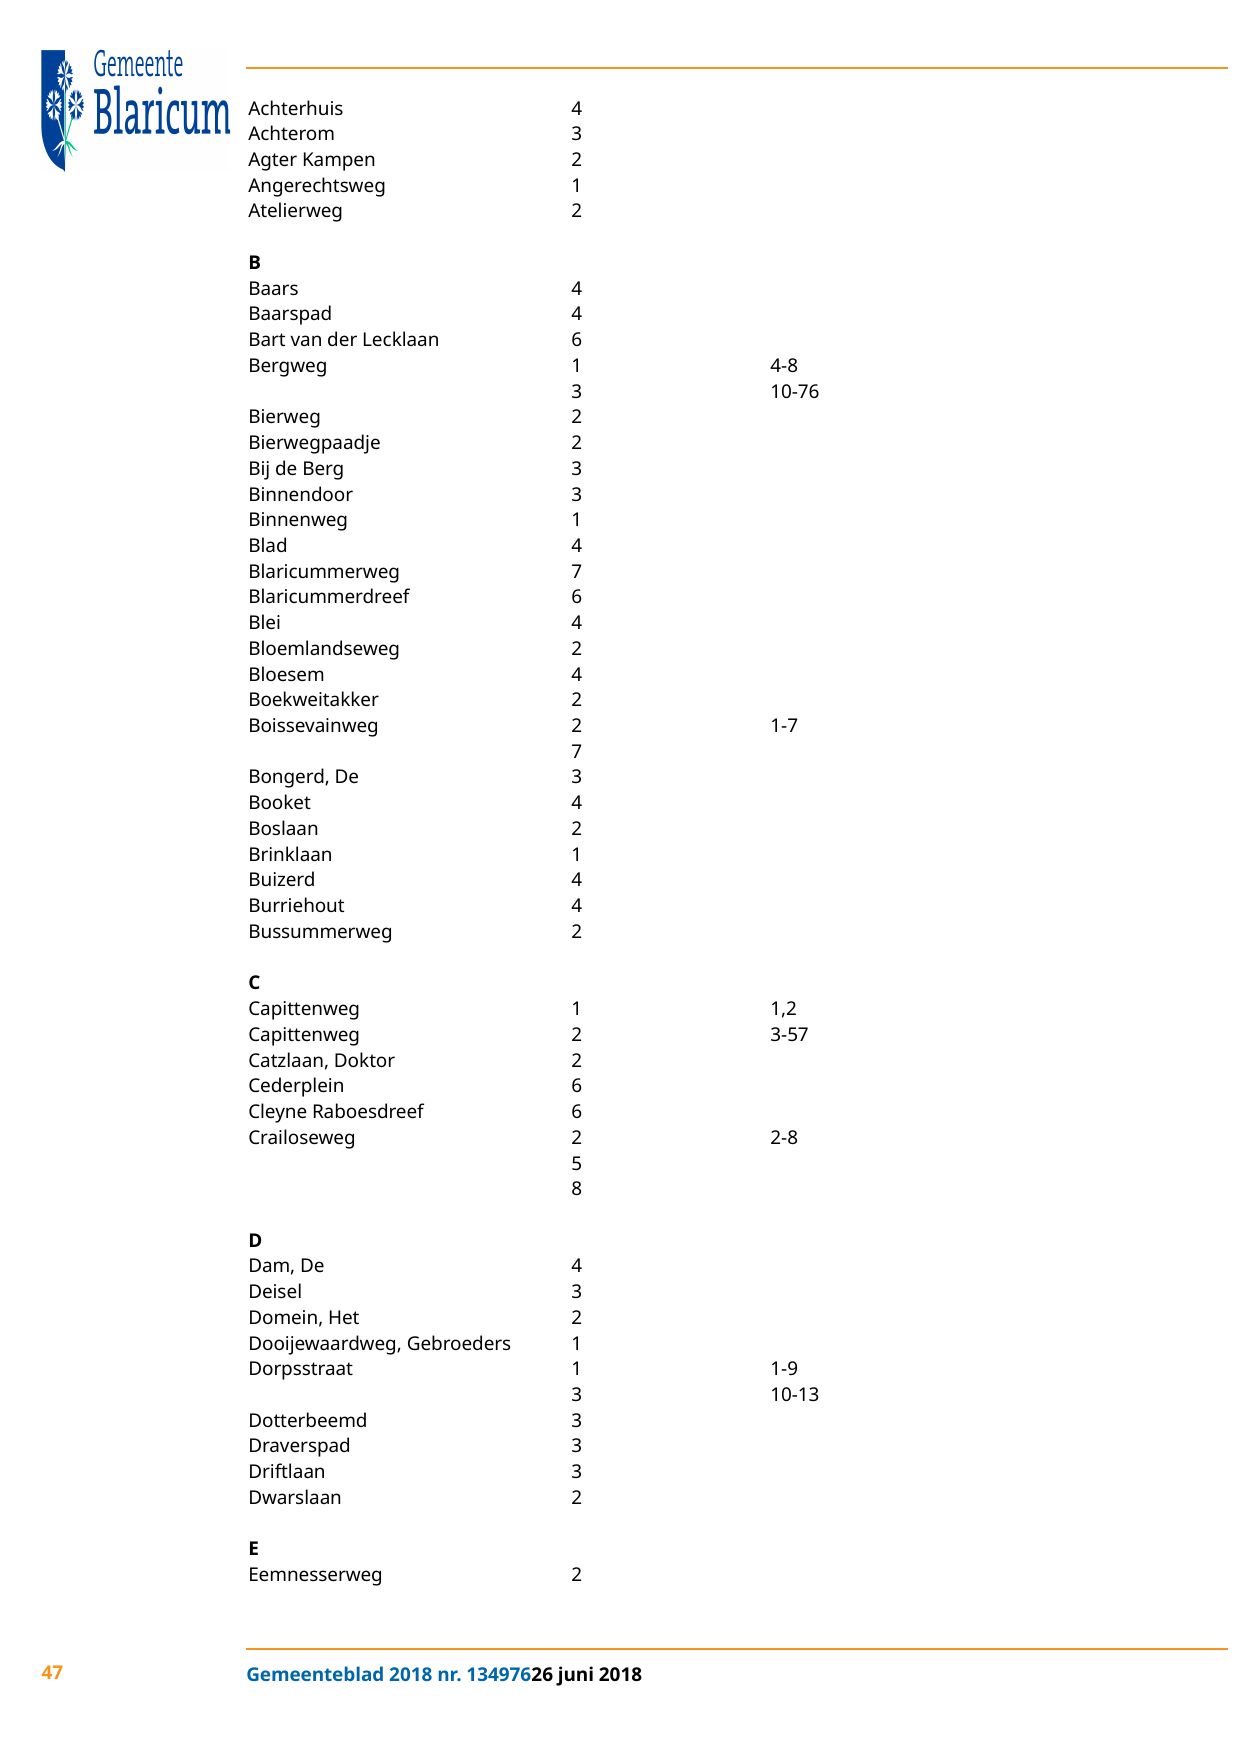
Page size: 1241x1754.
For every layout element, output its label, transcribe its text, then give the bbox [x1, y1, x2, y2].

table_cell 2 [571, 146, 770, 172]
table_cell C [248, 970, 571, 995]
table_cell [571, 1536, 770, 1561]
table_cell 2 [571, 1304, 770, 1330]
table_cell [248, 1201, 571, 1227]
table_cell Driftlaan [248, 1459, 571, 1484]
table_cell Blaricummerdreef [248, 584, 571, 609]
table_cell Deisel [248, 1278, 571, 1304]
table_cell [961, 995, 1152, 1021]
table_cell 1-7 [770, 712, 961, 738]
table_cell Blaricummerweg [248, 558, 571, 584]
table_cell Angerechtsweg [248, 172, 571, 198]
table_cell [770, 841, 961, 867]
table_cell 4 [571, 301, 770, 326]
table_cell [770, 1175, 961, 1201]
table_cell [770, 815, 961, 841]
table_cell [961, 764, 1152, 789]
table_cell 1 [571, 506, 770, 532]
table_cell 1 [571, 1330, 770, 1356]
table_cell 7 [571, 738, 770, 764]
table_cell 3 [571, 455, 770, 481]
table_cell Dwarslaan [248, 1484, 571, 1510]
table_cell [770, 326, 961, 352]
table_cell [961, 326, 1152, 352]
table_cell [770, 404, 961, 429]
table_cell [961, 1124, 1152, 1150]
table_cell [961, 790, 1152, 815]
table_cell 2 [571, 1484, 770, 1510]
table_cell 3 [571, 1459, 770, 1484]
table_cell [961, 712, 1152, 738]
table_cell [961, 1304, 1152, 1330]
table_cell [571, 1227, 770, 1253]
table_cell [571, 224, 770, 249]
table_cell 4 [571, 532, 770, 558]
table_cell [961, 1047, 1152, 1072]
table_cell E [248, 1536, 571, 1561]
table_cell [770, 1536, 961, 1561]
table_cell [770, 1047, 961, 1072]
table_cell 6 [571, 1073, 770, 1098]
table_cell 2-8 [770, 1124, 961, 1150]
table_cell [961, 944, 1152, 969]
table_cell [961, 687, 1152, 712]
table_cell Agter Kampen [248, 146, 571, 172]
table_cell 3 [571, 481, 770, 506]
table_cell 4-8 [770, 352, 961, 378]
table_cell [961, 404, 1152, 429]
table_cell [961, 738, 1152, 764]
table_cell Bongerd, De [248, 764, 571, 789]
table_cell [770, 687, 961, 712]
table_cell [248, 378, 571, 403]
table_cell 3 [571, 1407, 770, 1433]
table_cell Bergweg [248, 352, 571, 378]
table_cell [770, 867, 961, 892]
table_cell [770, 1407, 961, 1433]
table_cell Bloesem [248, 661, 571, 687]
table_cell 2 [571, 687, 770, 712]
table_cell [770, 481, 961, 506]
table_cell [571, 249, 770, 275]
table_cell 6 [571, 1098, 770, 1124]
table_cell 3 [571, 1433, 770, 1458]
table_cell [770, 275, 961, 301]
table_cell Boekweitakker [248, 687, 571, 712]
table_cell [770, 790, 961, 815]
table_cell [961, 506, 1152, 532]
table_cell [770, 558, 961, 584]
table_cell [961, 249, 1152, 275]
table_cell Capittenweg [248, 1021, 571, 1047]
table_cell Bloemlandseweg [248, 635, 571, 661]
table_cell Capittenweg [248, 995, 571, 1021]
table_cell Booket [248, 790, 571, 815]
table_cell [770, 429, 961, 455]
table_cell 3 [571, 1278, 770, 1304]
table_cell [961, 1381, 1152, 1407]
table_cell 2 [571, 429, 770, 455]
table_cell [961, 609, 1152, 635]
table_cell [961, 635, 1152, 661]
table_cell [770, 584, 961, 609]
table_cell 4 [571, 893, 770, 918]
table_cell [961, 532, 1152, 558]
table_cell [961, 1484, 1152, 1510]
table_cell [961, 1098, 1152, 1124]
table_cell 4 [571, 275, 770, 301]
table_cell Eemnesserweg [248, 1561, 571, 1587]
table_cell Dam, De [248, 1253, 571, 1278]
table_cell 4 [571, 1253, 770, 1278]
table_cell Achterhuis [248, 95, 571, 121]
table_cell 3 [571, 1381, 770, 1407]
table_cell Achterom [248, 121, 571, 146]
table_cell [961, 275, 1152, 301]
table_cell [770, 661, 961, 687]
table_cell [248, 944, 571, 969]
table_cell [770, 1459, 961, 1484]
table_cell Catzlaan, Doktor [248, 1047, 571, 1072]
table_cell 3 [571, 764, 770, 789]
table_cell [770, 1227, 961, 1253]
table_cell [248, 224, 571, 249]
table_cell Blei [248, 609, 571, 635]
table_cell 3-57 [770, 1021, 961, 1047]
table_cell [961, 1536, 1152, 1561]
table_cell Crailoseweg [248, 1124, 571, 1150]
table_cell 1 [571, 352, 770, 378]
table_cell [770, 893, 961, 918]
table_cell [770, 532, 961, 558]
table_cell [961, 970, 1152, 995]
table_cell [961, 1150, 1152, 1175]
table_cell [770, 1433, 961, 1458]
table_cell [248, 1150, 571, 1175]
table_cell Buizerd [248, 867, 571, 892]
table_cell [961, 172, 1152, 198]
table_cell [770, 224, 961, 249]
table_cell Cederplein [248, 1073, 571, 1098]
table_cell [961, 558, 1152, 584]
table_cell 1 [571, 1356, 770, 1381]
table_cell [571, 1510, 770, 1536]
table_cell [961, 584, 1152, 609]
table_cell [961, 1330, 1152, 1356]
table_cell [770, 1201, 961, 1227]
table_cell 8 [571, 1175, 770, 1201]
table_cell Bierwegpaadje [248, 429, 571, 455]
table_cell [961, 1278, 1152, 1304]
table_cell [961, 1227, 1152, 1253]
table_cell 6 [571, 326, 770, 352]
table_cell [770, 1330, 961, 1356]
table_cell D [248, 1227, 571, 1253]
table_cell Dotterbeemd [248, 1407, 571, 1433]
table_cell Draverspad [248, 1433, 571, 1458]
table_cell [961, 301, 1152, 326]
table_cell [961, 481, 1152, 506]
table_cell 4 [571, 790, 770, 815]
table_cell 3 [571, 378, 770, 403]
table_cell Boissevainweg [248, 712, 571, 738]
table_cell [770, 455, 961, 481]
table_cell 2 [571, 1561, 770, 1587]
table_cell 1 [571, 172, 770, 198]
table_cell [961, 1459, 1152, 1484]
table_cell [770, 1561, 961, 1587]
table_cell [961, 1253, 1152, 1278]
table_cell [961, 867, 1152, 892]
table_cell [770, 249, 961, 275]
table_cell [248, 1381, 571, 1407]
table_cell 1 [571, 841, 770, 867]
table_cell [961, 918, 1152, 944]
table_cell B [248, 249, 571, 275]
table_cell 4 [571, 95, 770, 121]
table_cell [961, 146, 1152, 172]
table_cell [770, 1510, 961, 1536]
table_cell [770, 635, 961, 661]
table_cell 7 [571, 558, 770, 584]
table_cell [961, 455, 1152, 481]
table_cell 2 [571, 918, 770, 944]
table_cell 4 [571, 609, 770, 635]
table_cell 10-76 [770, 378, 961, 403]
table_cell 1,2 [770, 995, 961, 1021]
table_cell Binnenweg [248, 506, 571, 532]
table_cell [770, 1304, 961, 1330]
table_cell [770, 121, 961, 146]
table_cell [770, 301, 961, 326]
table_cell [770, 944, 961, 969]
table_cell Atelierweg [248, 198, 571, 223]
table_cell Bij de Berg [248, 455, 571, 481]
table_cell Baars [248, 275, 571, 301]
table_cell [961, 378, 1152, 403]
table_cell [770, 738, 961, 764]
table_cell Brinklaan [248, 841, 571, 867]
table_cell 2 [571, 1021, 770, 1047]
table_cell [248, 1175, 571, 1201]
table_cell [961, 352, 1152, 378]
table_cell Burriehout [248, 893, 571, 918]
table_cell 2 [571, 1124, 770, 1150]
table_cell 2 [571, 712, 770, 738]
table_cell [961, 1201, 1152, 1227]
table_cell 5 [571, 1150, 770, 1175]
table_cell [571, 1201, 770, 1227]
table_cell [961, 1021, 1152, 1047]
table_cell 2 [571, 404, 770, 429]
table_cell [770, 1278, 961, 1304]
table_cell [571, 970, 770, 995]
table_cell Cleyne Raboesdreef [248, 1098, 571, 1124]
table_cell Dooijewaardweg, Gebroeders [248, 1330, 571, 1356]
table_cell [961, 661, 1152, 687]
table_cell Baarspad [248, 301, 571, 326]
table_cell [961, 841, 1152, 867]
table_cell [770, 1150, 961, 1175]
table_cell 2 [571, 198, 770, 223]
table_cell [770, 970, 961, 995]
table_cell [961, 1073, 1152, 1098]
table_cell 4 [571, 661, 770, 687]
table_cell [770, 172, 961, 198]
table_cell 2 [571, 815, 770, 841]
table_cell [961, 815, 1152, 841]
table_cell 6 [571, 584, 770, 609]
table_cell 1 [571, 995, 770, 1021]
table_cell 2 [571, 1047, 770, 1072]
table_cell [770, 198, 961, 223]
table_cell [961, 1175, 1152, 1201]
table_cell [770, 1098, 961, 1124]
table_cell [961, 121, 1152, 146]
table_cell [248, 738, 571, 764]
table_cell 2 [571, 635, 770, 661]
table_cell [571, 944, 770, 969]
table_cell 1-9 [770, 1356, 961, 1381]
table_cell [770, 1073, 961, 1098]
table_cell [770, 506, 961, 532]
picture [41, 47, 231, 172]
table_cell [961, 95, 1152, 121]
table_cell 10-13 [770, 1381, 961, 1407]
table_cell 4 [571, 867, 770, 892]
table_cell [961, 224, 1152, 249]
table_cell Dorpsstraat [248, 1356, 571, 1381]
table_cell Bierweg [248, 404, 571, 429]
table_cell [770, 1253, 961, 1278]
table_cell [961, 893, 1152, 918]
table_cell Bussummerweg [248, 918, 571, 944]
table_cell [961, 1356, 1152, 1381]
table_cell Binnendoor [248, 481, 571, 506]
table_cell [770, 146, 961, 172]
table_cell [248, 1510, 571, 1536]
table_cell [961, 429, 1152, 455]
table_cell 3 [571, 121, 770, 146]
table_cell Boslaan [248, 815, 571, 841]
table_cell Blad [248, 532, 571, 558]
table_cell [770, 609, 961, 635]
table_cell [770, 1484, 961, 1510]
table_cell Bart van der Lecklaan [248, 326, 571, 352]
table_cell [961, 1433, 1152, 1458]
table_cell [961, 198, 1152, 223]
table_cell [961, 1407, 1152, 1433]
table_cell [961, 1510, 1152, 1536]
table_cell Domein, Het [248, 1304, 571, 1330]
table_cell [770, 764, 961, 789]
table_cell [770, 918, 961, 944]
table_cell [770, 95, 961, 121]
table_cell [961, 1561, 1152, 1587]
